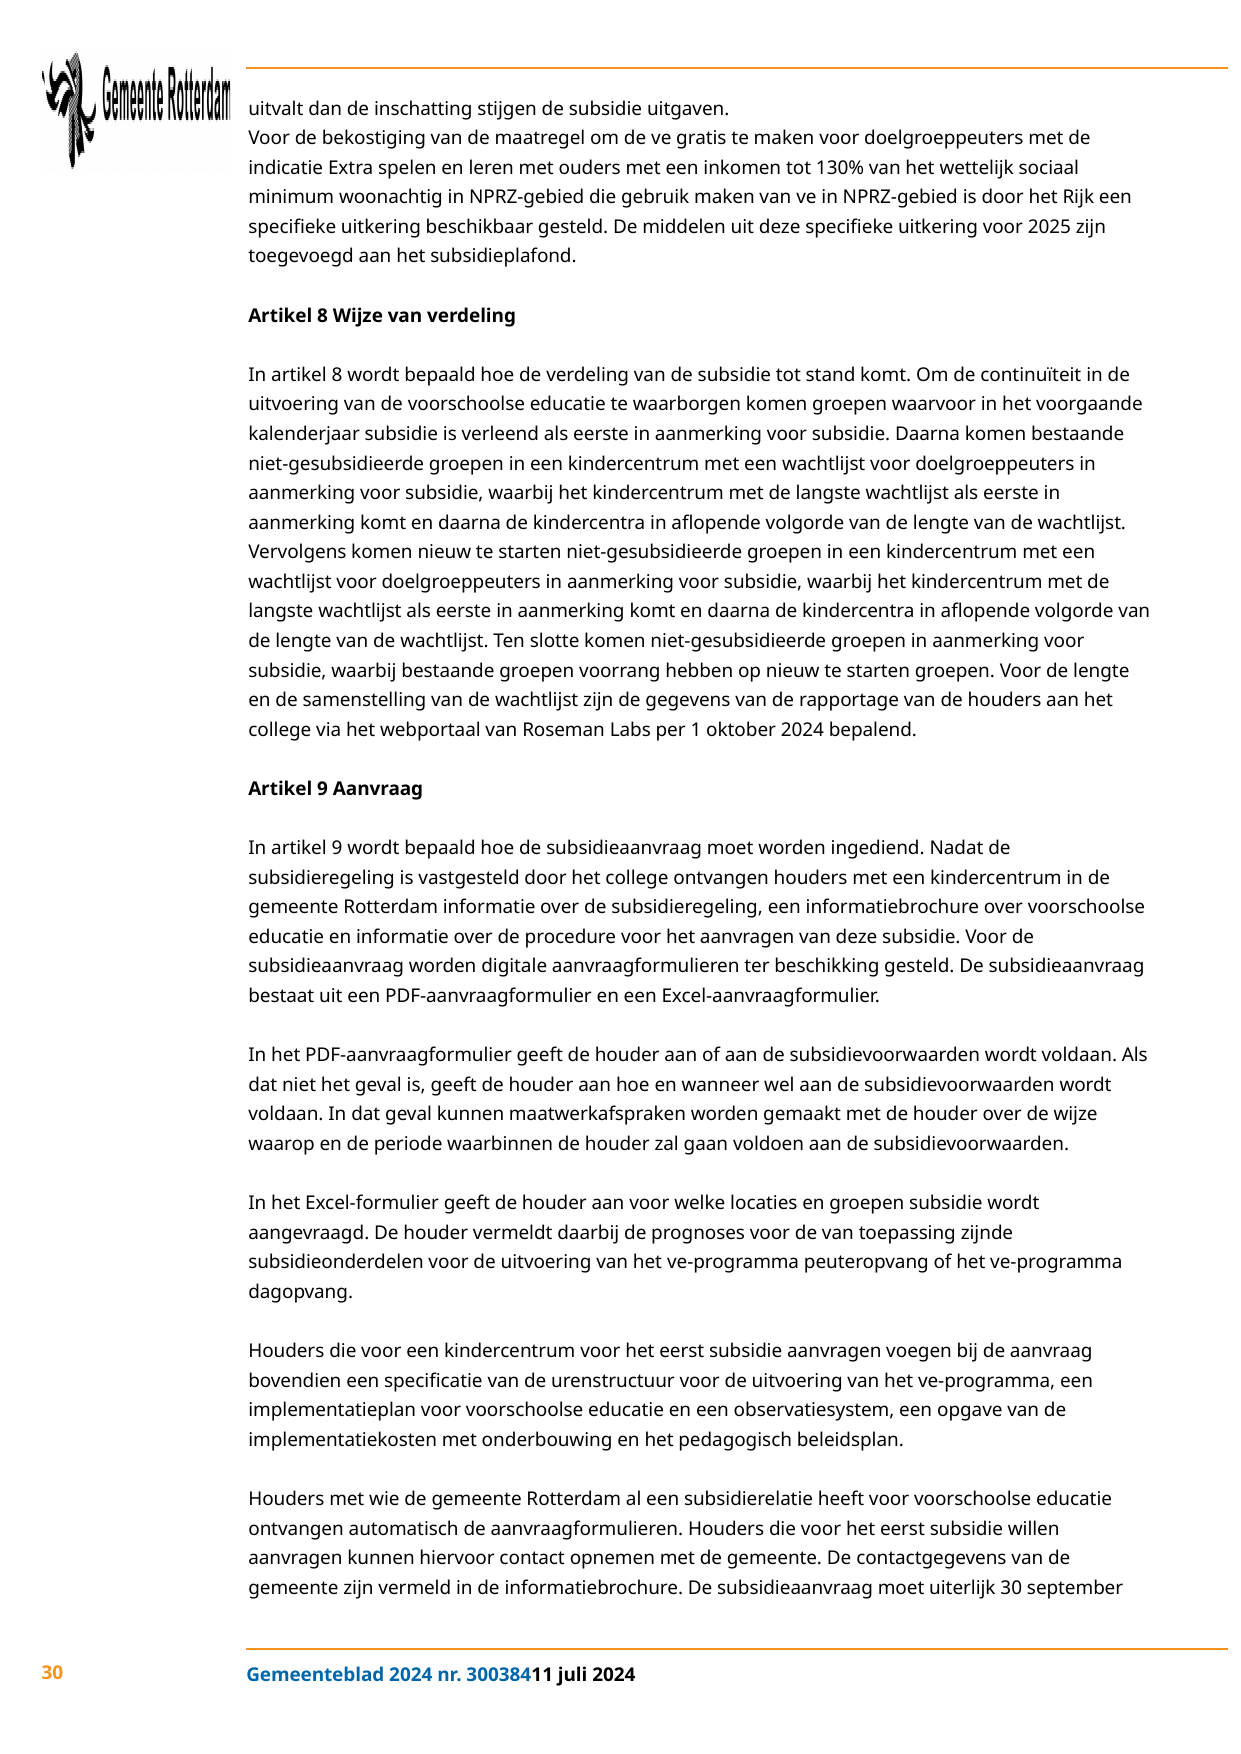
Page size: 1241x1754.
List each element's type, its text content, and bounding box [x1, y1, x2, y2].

text In artikel 8 wordt bepaald hoe de verdeling van de subsidie tot stand komt. Om de continuïteit in de uitvoering van de voorschoolse educatie te waarborgen komen groepen waarvoor in het voorgaande kalenderjaar subsidie is verleend als eerste in aanmerking voor subsidie. Daarna komen bestaande niet-gesubsidieerde groepen in een kindercentrum met een wachtlijst voor doelgroeppeuters in aanmerking voor subsidie, waarbij het kindercentrum met de langste wachtlijst als eerste in aanmerking komt en daarna de kindercentra in aflopende volgorde van de lengte van de wachtlijst. Vervolgens komen nieuw te starten niet-gesubsidieerde groepen in een kindercentrum met een wachtlijst voor doelgroeppeuters in aanmerking voor subsidie, waarbij het kindercentrum met de langste wachtlijst als eerste in aanmerking komt en daarna de kindercentra in aflopende volgorde van de lengte van de wachtlijst. Ten slotte komen niet-gesubsidieerde groepen in aanmerking voor subsidie, waarbij bestaande groepen voorrang hebben op nieuw te starten groepen. Voor de lengte en de samenstelling van de wachtlijst zijn de gegevens van de rapportage van de houders aan het college via het webportaal van Roseman Labs per 1 oktober 2024 bepalend. [248, 361, 1152, 742]
text In artikel 9 wordt bepaald hoe de subsidieaanvraag moet worden ingediend. Nadat de subsidieregeling is vastgesteld door het college ontvangen houders met een kindercentrum in de gemeente Rotterdam informatie over de subsidieregeling, een informatiebrochure over voorschoolse educatie en informatie over de procedure voor het aanvragen van deze subsidie. Voor de subsidieaanvraag worden digitale aanvraagformulieren ter beschikking gesteld. De subsidieaanvraag bestaat uit een PDF-aanvraagformulier en een Excel-aanvraagformulier. [248, 834, 1152, 1008]
text In het PDF-aanvraagformulier geeft de houder aan of aan de subsidievoorwaarden wordt voldaan. Als dat niet het geval is, geeft de houder aan hoe en wanneer wel aan de subsidievoorwaarden wordt voldaan. In dat geval kunnen maatwerkafspraken worden gemaakt met de houder over de wijze waarop en de periode waarbinnen de houder zal gaan voldoen aan de subsidievoorwaarden. [248, 1041, 1152, 1156]
text In het Excel-formulier geeft de houder aan voor welke locaties en groepen subsidie wordt aangevraagd. De houder vermeldt daarbij de prognoses voor de van toepassing zijnde subsidieonderdelen voor de uitvoering van het ve-programma peuteropvang of het ve-programma dagopvang. [248, 1189, 1152, 1304]
text Voor de bekostiging van de maatregel om de ve gratis te maken voor doelgroeppeuters met de indicatie Extra spelen en leren met ouders met een inkomen tot 130% van het wettelijk sociaal minimum woonachtig in NPRZ-gebied die gebruik maken van ve in NPRZ-gebied is door het Rijk een specifieke uitkering beschikbaar gesteld. De middelen uit deze specifieke uitkering voor 2025 zijn toegevoegd aan het subsidieplafond. [248, 124, 1152, 268]
text Artikel 9 Aanvraag [248, 775, 1152, 801]
picture [41, 47, 231, 172]
text Artikel 8 Wijze van verdeling [248, 302, 1152, 328]
text Houders met wie de gemeente Rotterdam al een subsidierelatie heeft voor voorschoolse educatie ontvangen automatisch de aanvraagformulieren. Houders die voor het eerst subsidie willen aanvragen kunnen hiervoor contact opnemen met de gemeente. De contactgegevens van de gemeente zijn vermeld in de informatiebrochure. De subsidieaanvraag moet uiterlijk 30 september [248, 1485, 1152, 1600]
text uitvalt dan de inschatting stijgen de subsidie uitgaven. [248, 95, 1152, 121]
text Houders die voor een kindercentrum voor het eerst subsidie aanvragen voegen bij de aanvraag bovendien een specificatie van de urenstructuur voor de uitvoering van het ve-programma, een implementatieplan voor voorschoolse educatie en een observatiesystem, een opgave van de implementatiekosten met onderbouwing en het pedagogisch beleidsplan. [248, 1337, 1152, 1452]
